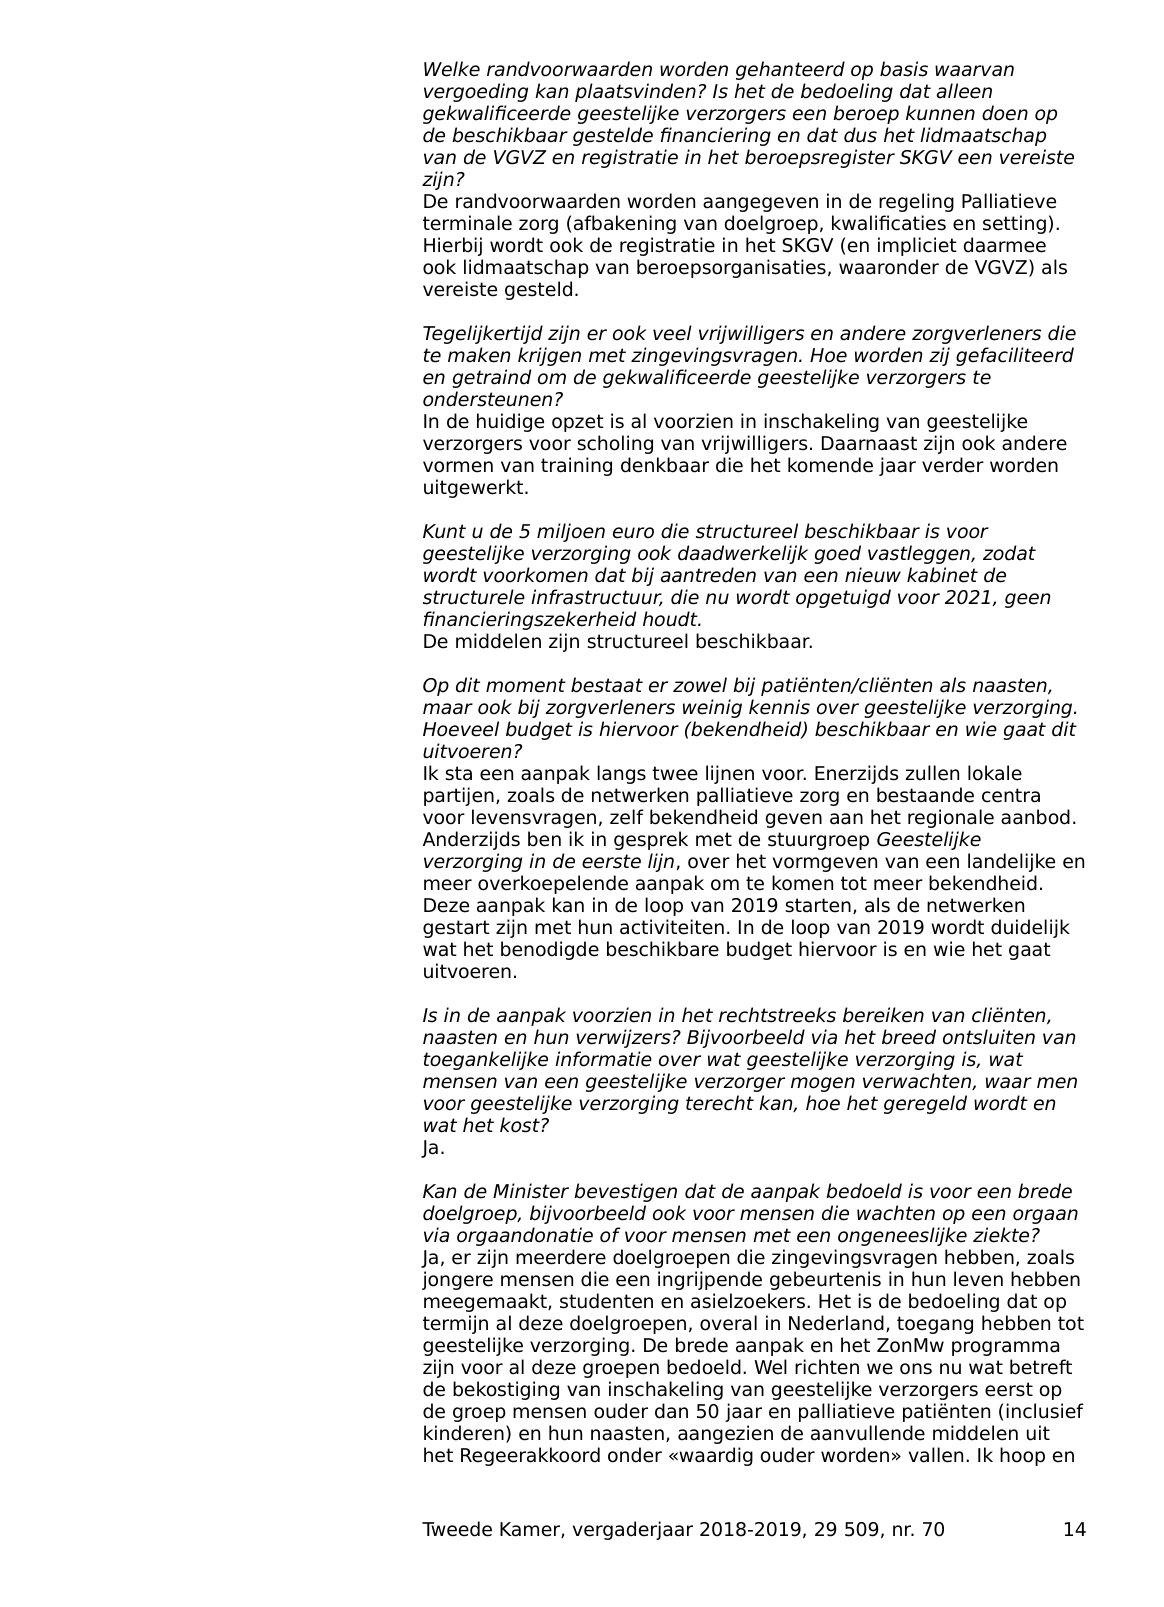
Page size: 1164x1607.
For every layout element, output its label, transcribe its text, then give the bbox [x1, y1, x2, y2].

text Welke randvoorwaarden worden gehanteerd op basis waarvan vergoeding kan plaatsvinden? Is het de bedoeling dat alleen gekwalificeerde geestelijke verzorgers een beroep kunnen doen op de beschikbaar gestelde financiering en dat dus het lidmaatschap van de VGVZ en registratie in het beroepsregister SKGV een vereiste zijn? [422, 59, 1087, 191]
text De randvoorwaarden worden aangegeven in de regeling Palliatieve terminale zorg (afbakening van doelgroep, kwalificaties en setting). Hierbij wordt ook de registratie in het SKGV (en impliciet daarmee ook lidmaatschap van beroepsorganisaties, waaronder de VGVZ) als vereiste gesteld. [422, 191, 1087, 301]
text In de huidige opzet is al voorzien in inschakeling van geestelijke verzorgers voor scholing van vrijwilligers. Daarnaast zijn ook andere vormen van training denkbaar die het komende jaar verder worden uitgewerkt. [422, 411, 1087, 499]
text Ja. [422, 1137, 1087, 1159]
text Kan de Minister bevestigen dat de aanpak bedoeld is voor een brede doelgroep, bijvoorbeeld ook voor mensen die wachten op een orgaan via orgaandonatie of voor mensen met een ongeneeslijke ziekte? [422, 1181, 1087, 1247]
text Ik sta een aanpak langs twee lijnen voor. Enerzijds zullen lokale partijen, zoals de netwerken palliatieve zorg en bestaande centra voor levensvragen, zelf bekendheid geven aan het regionale aanbod. Anderzijds ben ik in gesprek met de stuurgroep Geestelijke verzorging in de eerste lijn, over het vormgeven van een landelijke en meer overkoepelende aanpak om te komen tot meer bekendheid. Deze aanpak kan in de loop van 2019 starten, als de netwerken gestart zijn met hun activiteiten. In de loop van 2019 wordt duidelijk wat het benodigde beschikbare budget hiervoor is en wie het gaat uitvoeren. [422, 763, 1087, 983]
text De middelen zijn structureel beschikbaar. [422, 631, 1087, 653]
text Ja, er zijn meerdere doelgroepen die zingevingsvragen hebben, zoals jongere mensen die een ingrijpende gebeurtenis in hun leven hebben meegemaakt, studenten en asielzoekers. Het is de bedoeling dat op termijn al deze doelgroepen, overal in Nederland, toegang hebben tot geestelijke verzorging. De brede aanpak en het ZonMw programma zijn voor al deze groepen bedoeld. Wel richten we ons nu wat betreft de bekostiging van inschakeling van geestelijke verzorgers eerst op de groep mensen ouder dan 50 jaar en palliatieve patiënten (inclusief kinderen) en hun naasten, aangezien de aanvullende middelen uit het Regeerakkoord onder «waardig ouder worden» vallen. Ik hoop en [422, 1247, 1087, 1467]
text Op dit moment bestaat er zowel bij patiënten/cliënten als naasten, maar ook bij zorgverleners weinig kennis over geestelijke verzorging. Hoeveel budget is hiervoor (bekendheid) beschikbaar en wie gaat dit uitvoeren? [422, 675, 1087, 763]
text Tegelijkertijd zijn er ook veel vrijwilligers en andere zorgverleners die te maken krijgen met zingevingsvragen. Hoe worden zij gefaciliteerd en getraind om de gekwalificeerde geestelijke verzorgers te ondersteunen? [422, 323, 1087, 411]
text Is in de aanpak voorzien in het rechtstreeks bereiken van cliënten, naasten en hun verwijzers? Bijvoorbeeld via het breed ontsluiten van toegankelijke informatie over wat geestelijke verzorging is, wat mensen van een geestelijke verzorger mogen verwachten, waar men voor geestelijke verzorging terecht kan, hoe het geregeld wordt en wat het kost? [422, 1005, 1087, 1137]
text Kunt u de 5 miljoen euro die structureel beschikbaar is voor geestelijke verzorging ook daadwerkelijk goed vastleggen, zodat wordt voorkomen dat bij aantreden van een nieuw kabinet de structurele infrastructuur, die nu wordt opgetuigd voor 2021, geen financieringszekerheid houdt. [422, 521, 1087, 631]
